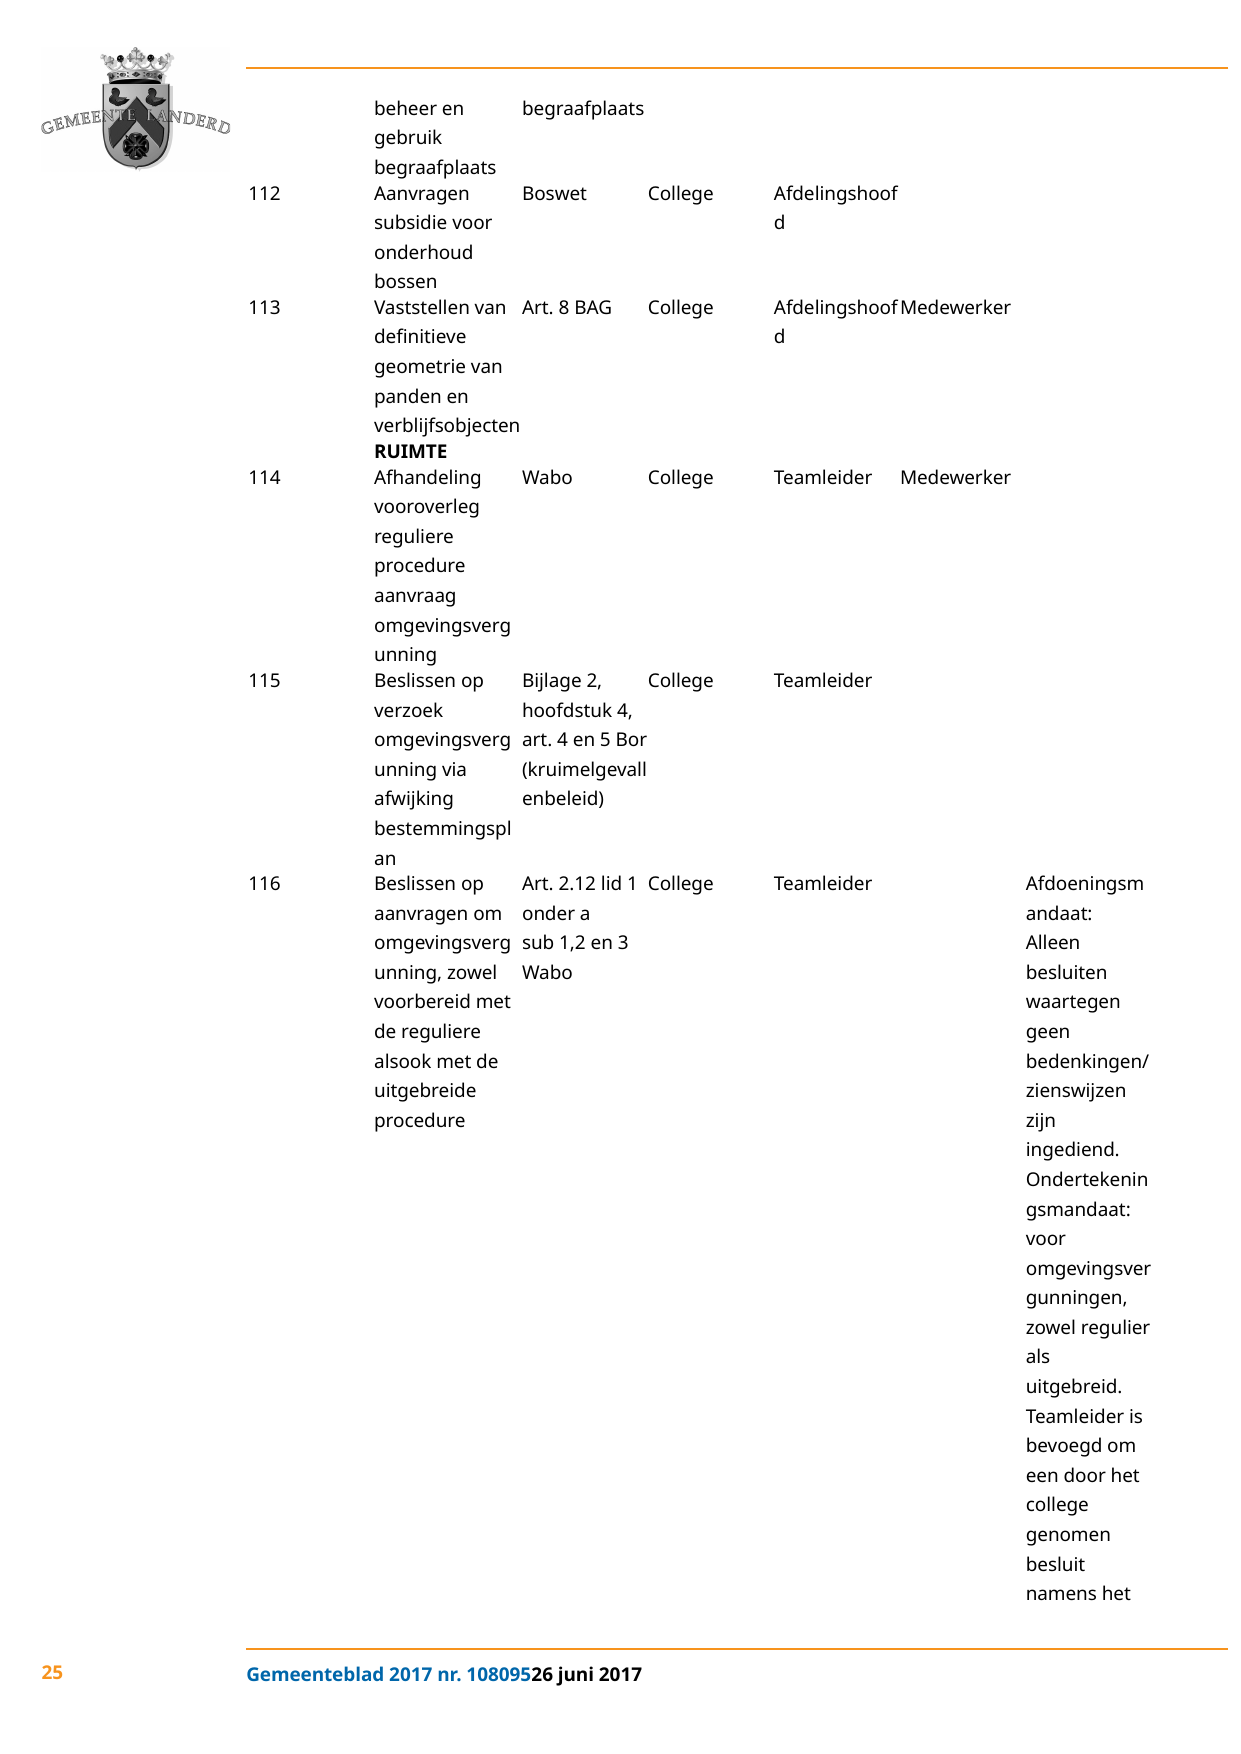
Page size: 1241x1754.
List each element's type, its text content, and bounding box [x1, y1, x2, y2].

table_cell Teamleider [774, 667, 900, 870]
table_cell 115 [248, 667, 374, 870]
table_cell Aanvragen subsidie voor onderhoud bossen [374, 180, 522, 294]
table_cell [1026, 294, 1152, 438]
table_cell Afdelingshoofd [774, 294, 900, 438]
table_cell Teamleider [774, 464, 900, 667]
table_cell Art. 2.12 lid 1 onder a sub 1,2 en 3 Wabo [522, 870, 648, 1606]
table_cell [648, 438, 774, 464]
table_cell Medewerker [900, 294, 1026, 438]
table_cell [900, 180, 1026, 294]
table_cell [1026, 180, 1152, 294]
table_cell [900, 667, 1026, 870]
table_cell Bijlage 2, hoofdstuk 4, art. 4 en 5 Bor (kruimelgevallenbeleid) [522, 667, 648, 870]
table_cell Boswet [522, 180, 648, 294]
table_cell Afhandeling vooroverleg reguliere procedure aanvraag omgevingsvergunning [374, 464, 522, 667]
table_cell Art. 8 BAG [522, 294, 648, 438]
table_cell [900, 95, 1026, 180]
table_cell [1026, 95, 1152, 180]
table_cell 116 [248, 870, 374, 1606]
table_cell College [648, 870, 774, 1606]
table_cell College [648, 180, 774, 294]
table_cell [648, 95, 774, 180]
table_cell [1026, 464, 1152, 667]
table_cell begraafplaats [522, 95, 648, 180]
table_cell 114 [248, 464, 374, 667]
table_cell [248, 438, 374, 464]
table_cell Medewerker [900, 464, 1026, 667]
table_cell [900, 438, 1026, 464]
table_cell 112 [248, 180, 374, 294]
table_cell [774, 95, 900, 180]
table_cell Teamleider [774, 870, 900, 1606]
table_cell College [648, 464, 774, 667]
table_cell [900, 870, 1026, 1606]
table_cell beheer en gebruik begraafplaats [374, 95, 522, 180]
table_cell Wabo [522, 464, 648, 667]
table_cell 113 [248, 294, 374, 438]
picture [41, 47, 231, 172]
table_cell College [648, 667, 774, 870]
table_cell [248, 95, 374, 180]
table_cell Afdelingshoofd [774, 180, 900, 294]
table_cell College [648, 294, 774, 438]
table_cell Afdoeningsmandaat: Alleen besluiten waartegen geen bedenkingen/zienswijzen zijn ingediend. Ondertekeningsmandaat: voor omgevingsvergunningen, zowel regulier als uitgebreid. Teamleider is bevoegd om een door het college genomen besluit namens het [1026, 870, 1152, 1606]
table_cell [522, 438, 648, 464]
table_cell [1026, 438, 1152, 464]
table_cell Vaststellen van definitieve geometrie van panden en verblijfsobjecten [374, 294, 522, 438]
table_cell Beslissen op verzoek omgevingsvergunning via afwijking bestemmingsplan [374, 667, 522, 870]
table_cell [1026, 667, 1152, 870]
table_cell Beslissen op aanvragen om omgevingsvergunning, zowel voorbereid met de reguliere alsook met de uitgebreide procedure [374, 870, 522, 1606]
table_cell RUIMTE [374, 438, 522, 464]
table_cell [774, 438, 900, 464]
